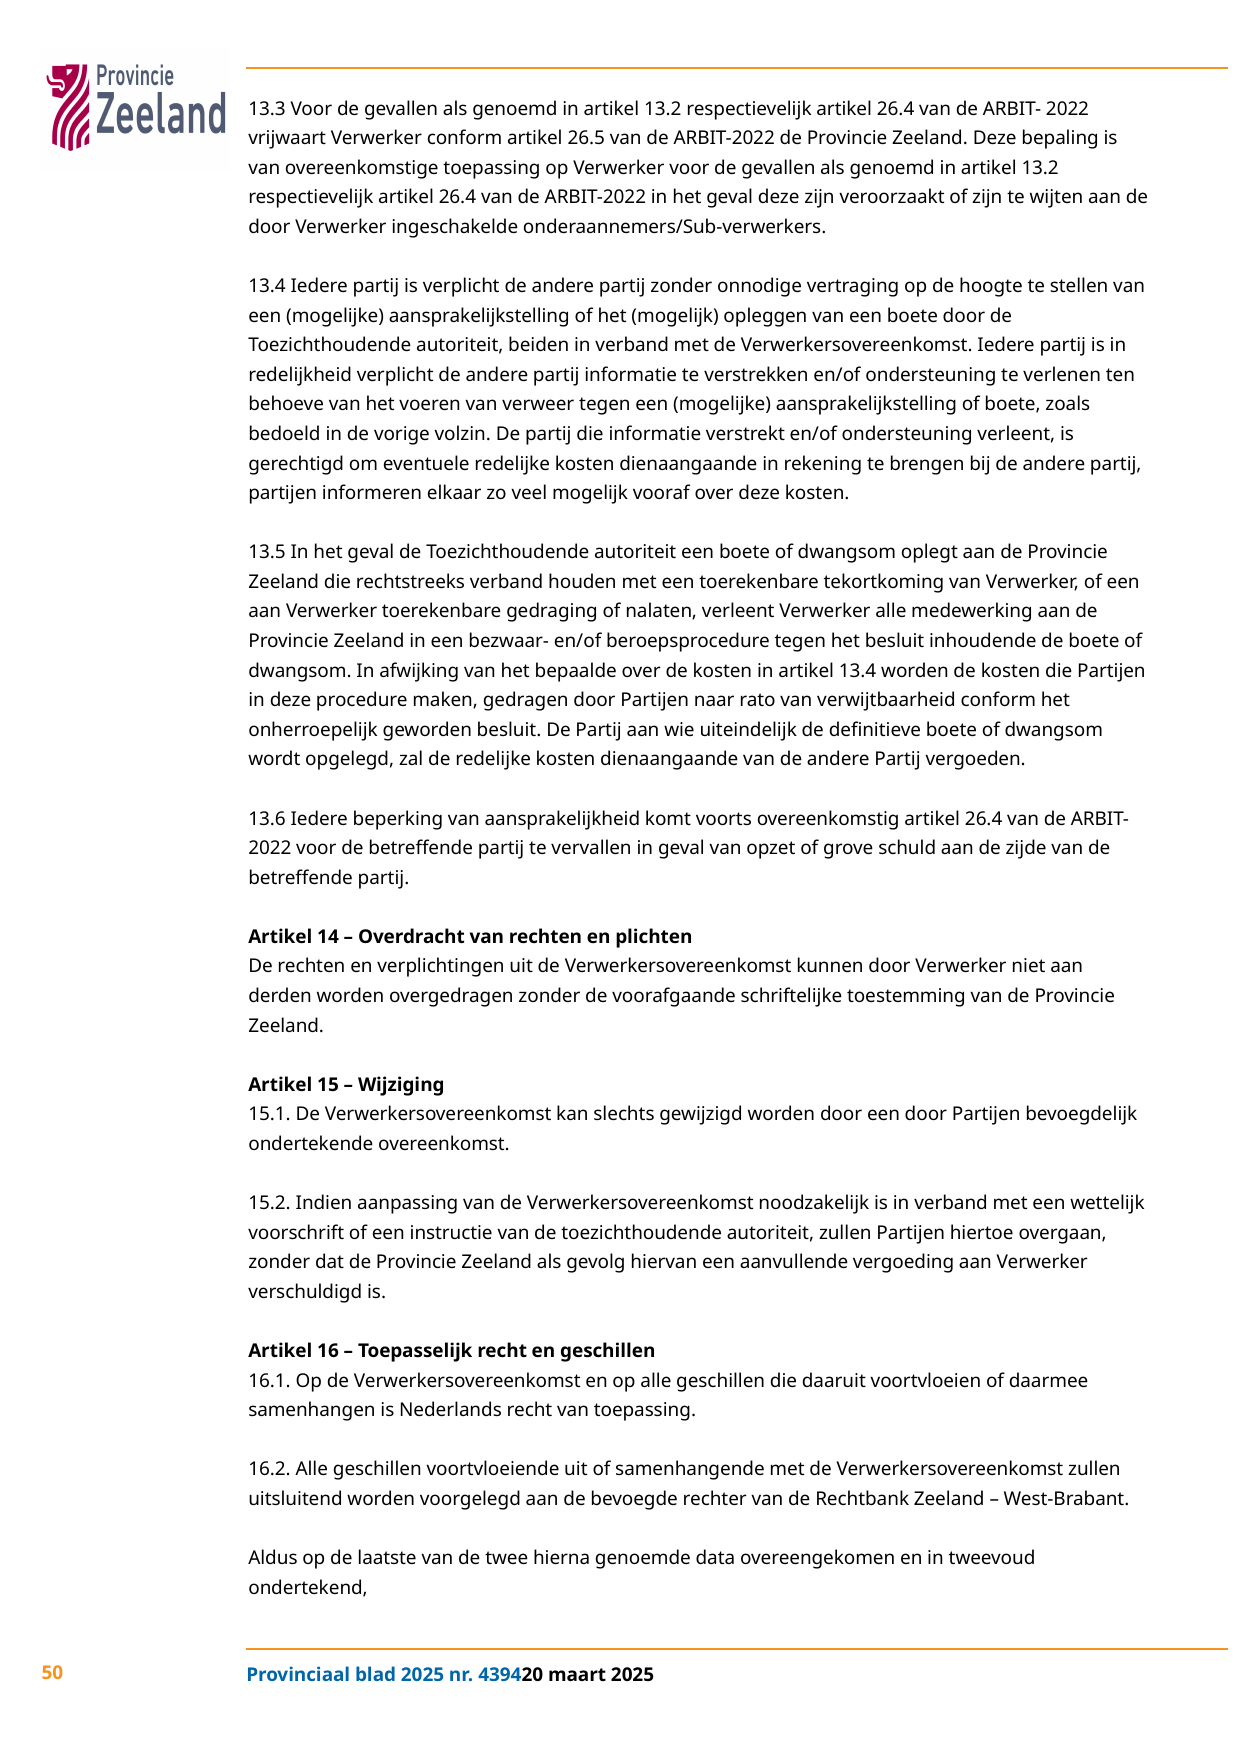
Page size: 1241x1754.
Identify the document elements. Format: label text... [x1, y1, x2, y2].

text De rechten en verplichtingen uit de Verwerkersovereenkomst kunnen door Verwerker niet aan derden worden overgedragen zonder de voorafgaande schriftelijke toestemming van de Provincie Zeeland. [248, 953, 1152, 1038]
text Aldus op de laatste van de twee hierna genoemde data overeengekomen en in tweevoud ondertekend, [248, 1544, 1152, 1600]
text 15.2. Indien aanpassing van de Verwerkersovereenkomst noodzakelijk is in verband met een wettelijk voorschrift of een instructie van de toezichthoudende autoriteit, zullen Partijen hiertoe overgaan, zonder dat de Provincie Zeeland als gevolg hiervan een aanvullende vergoeding aan Verwerker verschuldigd is. [248, 1189, 1152, 1304]
text Artikel 14 – Overdracht van rechten en plichten [248, 923, 1152, 949]
text Artikel 16 – Toepasselijk recht en geschillen [248, 1337, 1152, 1363]
text 15.1. De Verwerkersovereenkomst kan slechts gewijzigd worden door een door Partijen bevoegdelijk ondertekende overeenkomst. [248, 1101, 1152, 1156]
text 13.3 Voor de gevallen als genoemd in artikel 13.2 respectievelijk artikel 26.4 van de ARBIT- 2022 vrijwaart Verwerker conform artikel 26.5 van de ARBIT-2022 de Provincie Zeeland. Deze bepaling is van overeenkomstige toepassing op Verwerker voor de gevallen als genoemd in artikel 13.2 respectievelijk artikel 26.4 van de ARBIT-2022 in het geval deze zijn veroorzaakt of zijn te wijten aan de door Verwerker ingeschakelde onderaannemers/Sub-verwerkers. [248, 95, 1152, 239]
picture [41, 47, 231, 172]
text 13.5 In het geval de Toezichthoudende autoriteit een boete of dwangsom oplegt aan de Provincie Zeeland die rechtstreeks verband houden met een toerekenbare tekortkoming van Verwerker, of een aan Verwerker toerekenbare gedraging of nalaten, verleent Verwerker alle medewerking aan de Provincie Zeeland in een bezwaar- en/of beroepsprocedure tegen het besluit inhoudende de boete of dwangsom. In afwijking van het bepaalde over de kosten in artikel 13.4 worden de kosten die Partijen in deze procedure maken, gedragen door Partijen naar rato van verwijtbaarheid conform het onherroepelijk geworden besluit. De Partij aan wie uiteindelijk de definitieve boete of dwangsom wordt opgelegd, zal de redelijke kosten dienaangaande van de andere Partij vergoeden. [248, 538, 1152, 771]
text 13.4 Iedere partij is verplicht de andere partij zonder onnodige vertraging op de hoogte te stellen van een (mogelijke) aansprakelijkstelling of het (mogelijk) opleggen van een boete door de Toezichthoudende autoriteit, beiden in verband met de Verwerkersovereenkomst. Iedere partij is in redelijkheid verplicht de andere partij informatie te verstrekken en/of ondersteuning te verlenen ten behoeve van het voeren van verweer tegen een (mogelijke) aansprakelijkstelling of boete, zoals bedoeld in de vorige volzin. De partij die informatie verstrekt en/of ondersteuning verleent, is gerechtigd om eventuele redelijke kosten dienaangaande in rekening te brengen bij de andere partij, partijen informeren elkaar zo veel mogelijk vooraf over deze kosten. [248, 272, 1152, 505]
text 16.2. Alle geschillen voortvloeiende uit of samenhangende met de Verwerkersovereenkomst zullen uitsluitend worden voorgelegd aan de bevoegde rechter van de Rechtbank Zeeland – West-Brabant. [248, 1456, 1152, 1511]
text 13.6 Iedere beperking van aansprakelijkheid komt voorts overeenkomstig artikel 26.4 van de ARBIT-2022 voor de betreffende partij te vervallen in geval van opzet of grove schuld aan de zijde van de betreffende partij. [248, 805, 1152, 890]
text 16.1. Op de Verwerkersovereenkomst en op alle geschillen die daaruit voortvloeien of daarmee samenhangen is Nederlands recht van toepassing. [248, 1367, 1152, 1422]
text Artikel 15 – Wijziging [248, 1071, 1152, 1097]
